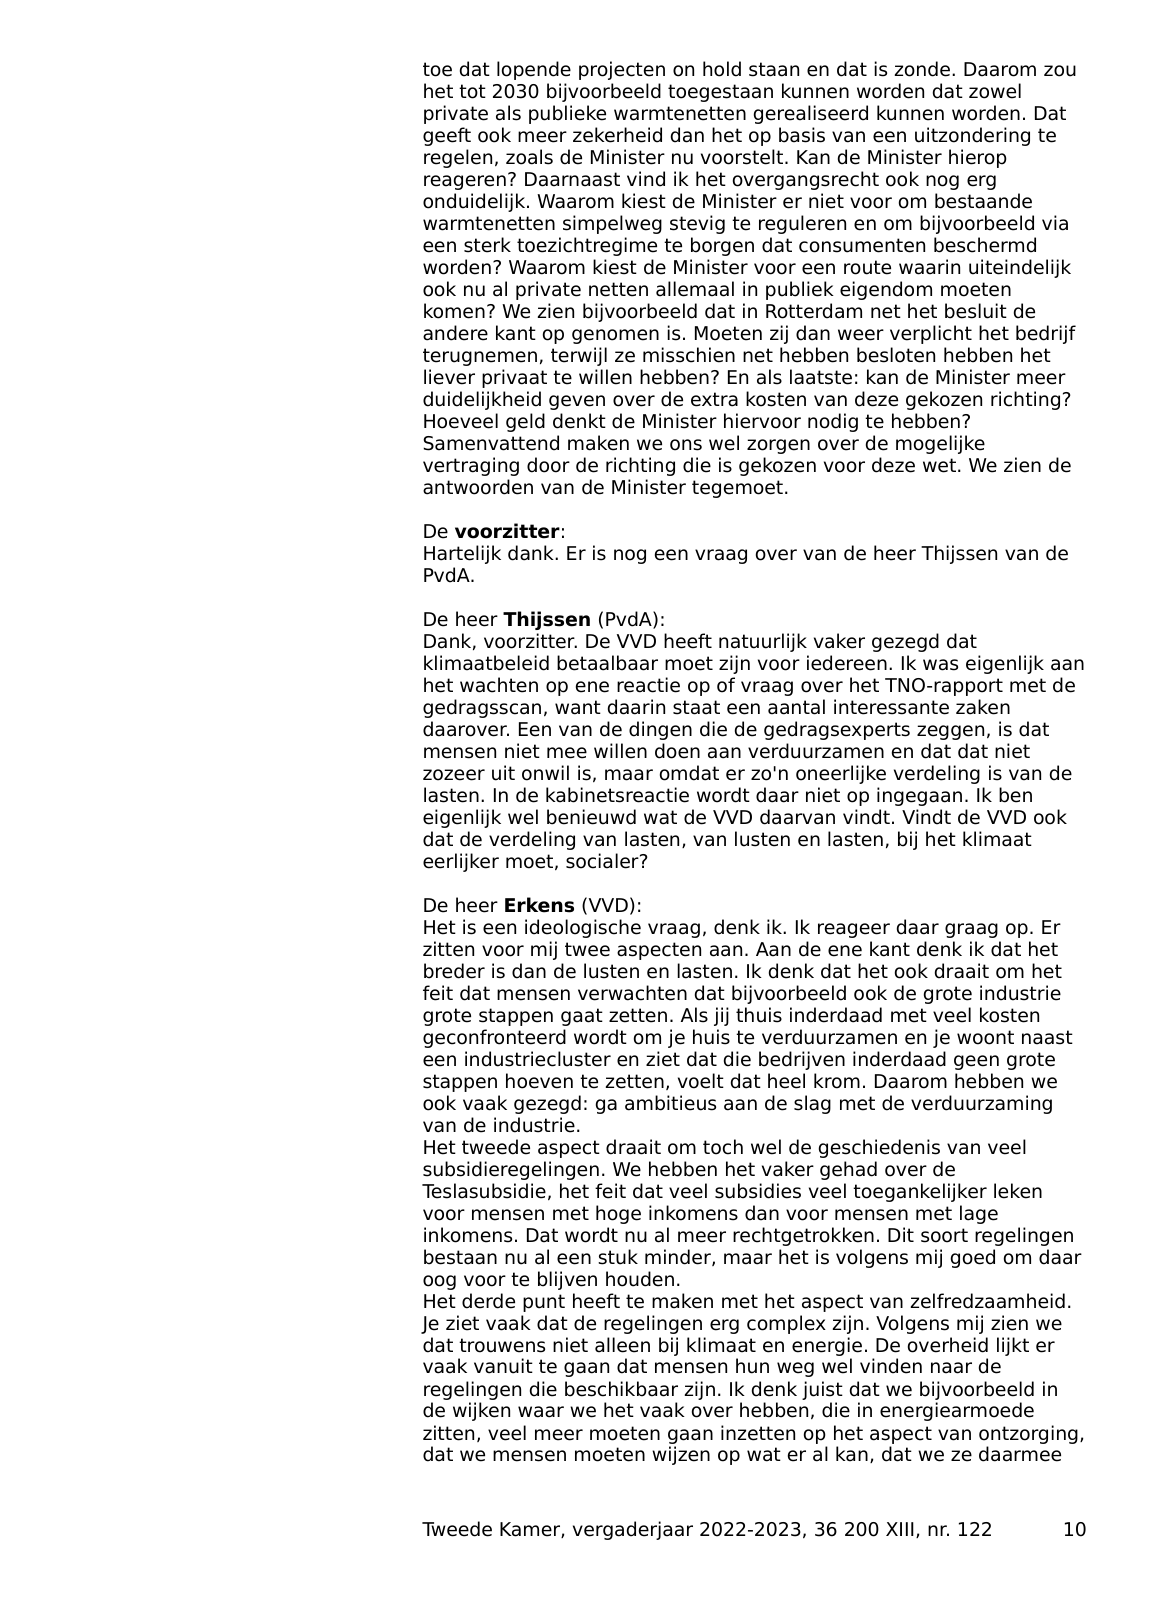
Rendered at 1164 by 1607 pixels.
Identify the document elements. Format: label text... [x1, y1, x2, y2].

text Dank, voorzitter. De VVD heeft natuurlijk vaker gezegd dat klimaatbeleid betaalbaar moet zijn voor iedereen. Ik was eigenlijk aan het wachten op ene reactie op of vraag over het TNO-rapport met de gedragsscan, want daarin staat een aantal interessante zaken daarover. Een van de dingen die de gedragsexperts zeggen, is dat mensen niet mee willen doen aan verduurzamen en dat dat niet zozeer uit onwil is, maar omdat er zo'n oneerlijke verdeling is van de lasten. In de kabinetsreactie wordt daar niet op ingegaan. Ik ben eigenlijk wel benieuwd wat de VVD daarvan vindt. Vindt de VVD ook dat de verdeling van lasten, van lusten en lasten, bij het klimaat eerlijker moet, socialer? [422, 631, 1087, 873]
text toe dat lopende projecten on hold staan en dat is zonde. Daarom zou het tot 2030 bijvoorbeeld toegestaan kunnen worden dat zowel private als publieke warmtenetten gerealiseerd kunnen worden. Dat geeft ook meer zekerheid dan het op basis van een uitzondering te regelen, zoals de Minister nu voorstelt. Kan de Minister hierop reageren? Daarnaast vind ik het overgangsrecht ook nog erg onduidelijk. Waarom kiest de Minister er niet voor om bestaande warmtenetten simpelweg stevig te reguleren en om bijvoorbeeld via een sterk toezichtregime te borgen dat consumenten beschermd worden? Waarom kiest de Minister voor een route waarin uiteindelijk ook nu al private netten allemaal in publiek eigendom moeten komen? We zien bijvoorbeeld dat in Rotterdam net het besluit de andere kant op genomen is. Moeten zij dan weer verplicht het bedrijf terugnemen, terwijl ze misschien net hebben besloten hebben het liever privaat te willen hebben? En als laatste: kan de Minister meer duidelijkheid geven over de extra kosten van deze gekozen richting? Hoeveel geld denkt de Minister hiervoor nodig te hebben? Samenvattend maken we ons wel zorgen over de mogelijke vertraging door de richting die is gekozen voor deze wet. We zien de antwoorden van de Minister tegemoet. [422, 59, 1087, 499]
text De voorzitter: [422, 521, 1087, 543]
text Hartelijk dank. Er is nog een vraag over van de heer Thijssen van de PvdA. [422, 543, 1087, 587]
text De heer Erkens (VVD): [422, 895, 1087, 917]
text De heer Thijssen (PvdA): [422, 609, 1087, 631]
text Het derde punt heeft te maken met het aspect van zelfredzaamheid. Je ziet vaak dat de regelingen erg complex zijn. Volgens mij zien we dat trouwens niet alleen bij klimaat en energie. De overheid lijkt er vaak vanuit te gaan dat mensen hun weg wel vinden naar de regelingen die beschikbaar zijn. Ik denk juist dat we bijvoorbeeld in de wijken waar we het vaak over hebben, die in energiearmoede zitten, veel meer moeten gaan inzetten op het aspect van ontzorging, dat we mensen moeten wijzen op wat er al kan, dat we ze daarmee [422, 1291, 1087, 1466]
text Het is een ideologische vraag, denk ik. Ik reageer daar graag op. Er zitten voor mij twee aspecten aan. Aan de ene kant denk ik dat het breder is dan de lusten en lasten. Ik denk dat het ook draait om het feit dat mensen verwachten dat bijvoorbeeld ook de grote industrie grote stappen gaat zetten. Als jij thuis inderdaad met veel kosten geconfronteerd wordt om je huis te verduurzamen en je woont naast een industriecluster en ziet dat die bedrijven inderdaad geen grote stappen hoeven te zetten, voelt dat heel krom. Daarom hebben we ook vaak gezegd: ga ambitieus aan de slag met de verduurzaming van de industrie. [422, 917, 1087, 1137]
text Het tweede aspect draait om toch wel de geschiedenis van veel subsidieregelingen. We hebben het vaker gehad over de Teslasubsidie, het feit dat veel subsidies veel toegankelijker leken voor mensen met hoge inkomens dan voor mensen met lage inkomens. Dat wordt nu al meer rechtgetrokken. Dit soort regelingen bestaan nu al een stuk minder, maar het is volgens mij goed om daar oog voor te blijven houden. [422, 1137, 1087, 1291]
